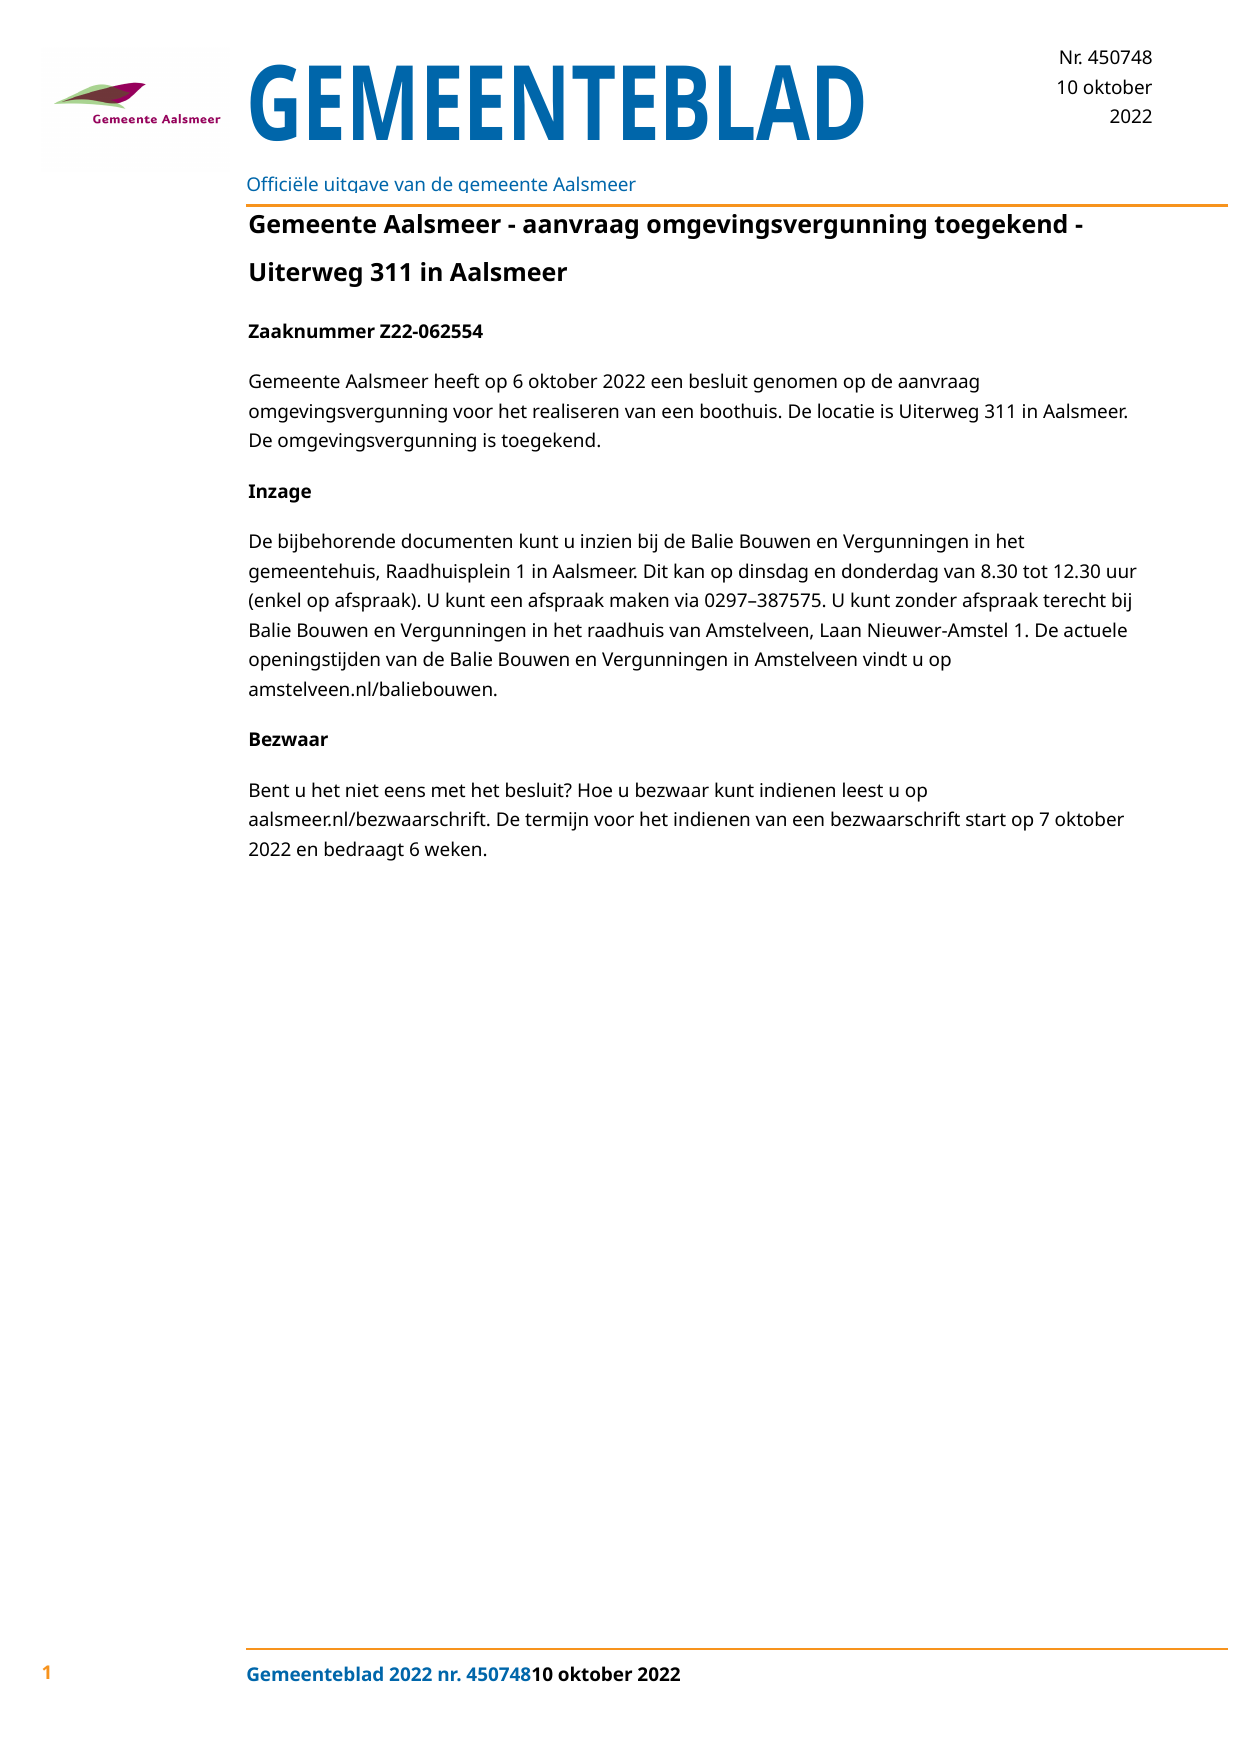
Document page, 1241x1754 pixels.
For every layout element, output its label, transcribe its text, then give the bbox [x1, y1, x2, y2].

text Bent u het niet eens met het besluit? Hoe u bezwaar kunt indienen leest u op aalsmeer.nl/bezwaarschrift. De termijn voor het indienen van een bezwaarschrift start op 7 oktober 2022 en bedraagt 6 weken. [248, 777, 1152, 862]
text De bijbehorende documenten kunt u inzien bij de Balie Bouwen en Vergunningen in het gemeentehuis, Raadhuisplein 1 in Aalsmeer. Dit kan op dinsdag en donderdag van 8.30 tot 12.30 uur (enkel op afspraak). U kunt een afspraak maken via 0297–387575. U kunt zonder afspraak terecht bij Balie Bouwen en Vergunningen in het raadhuis van Amstelveen, Laan Nieuwer-Amstel 1. De actuele openingstijden van de Balie Bouwen en Vergunningen in Amstelveen vindt u op amstelveen.nl/baliebouwen. [248, 528, 1152, 702]
text Inzage [248, 478, 1152, 504]
picture [41, 47, 231, 172]
text Gemeente Aalsmeer - aanvraag omgevingsvergunning toegekend - Uiterweg 311 in Aalsmeer [248, 207, 1152, 288]
text Bezwaar [248, 727, 1152, 752]
text Zaaknummer Z22-062554 [248, 318, 1152, 344]
text Gemeente Aalsmeer heeft op 6 oktober 2022 een besluit genomen op de aanvraag omgevingsvergunning voor het realiseren van een boothuis. De locatie is Uiterweg 311 in Aalsmeer. De omgevingsvergunning is toegekend. [248, 368, 1152, 453]
